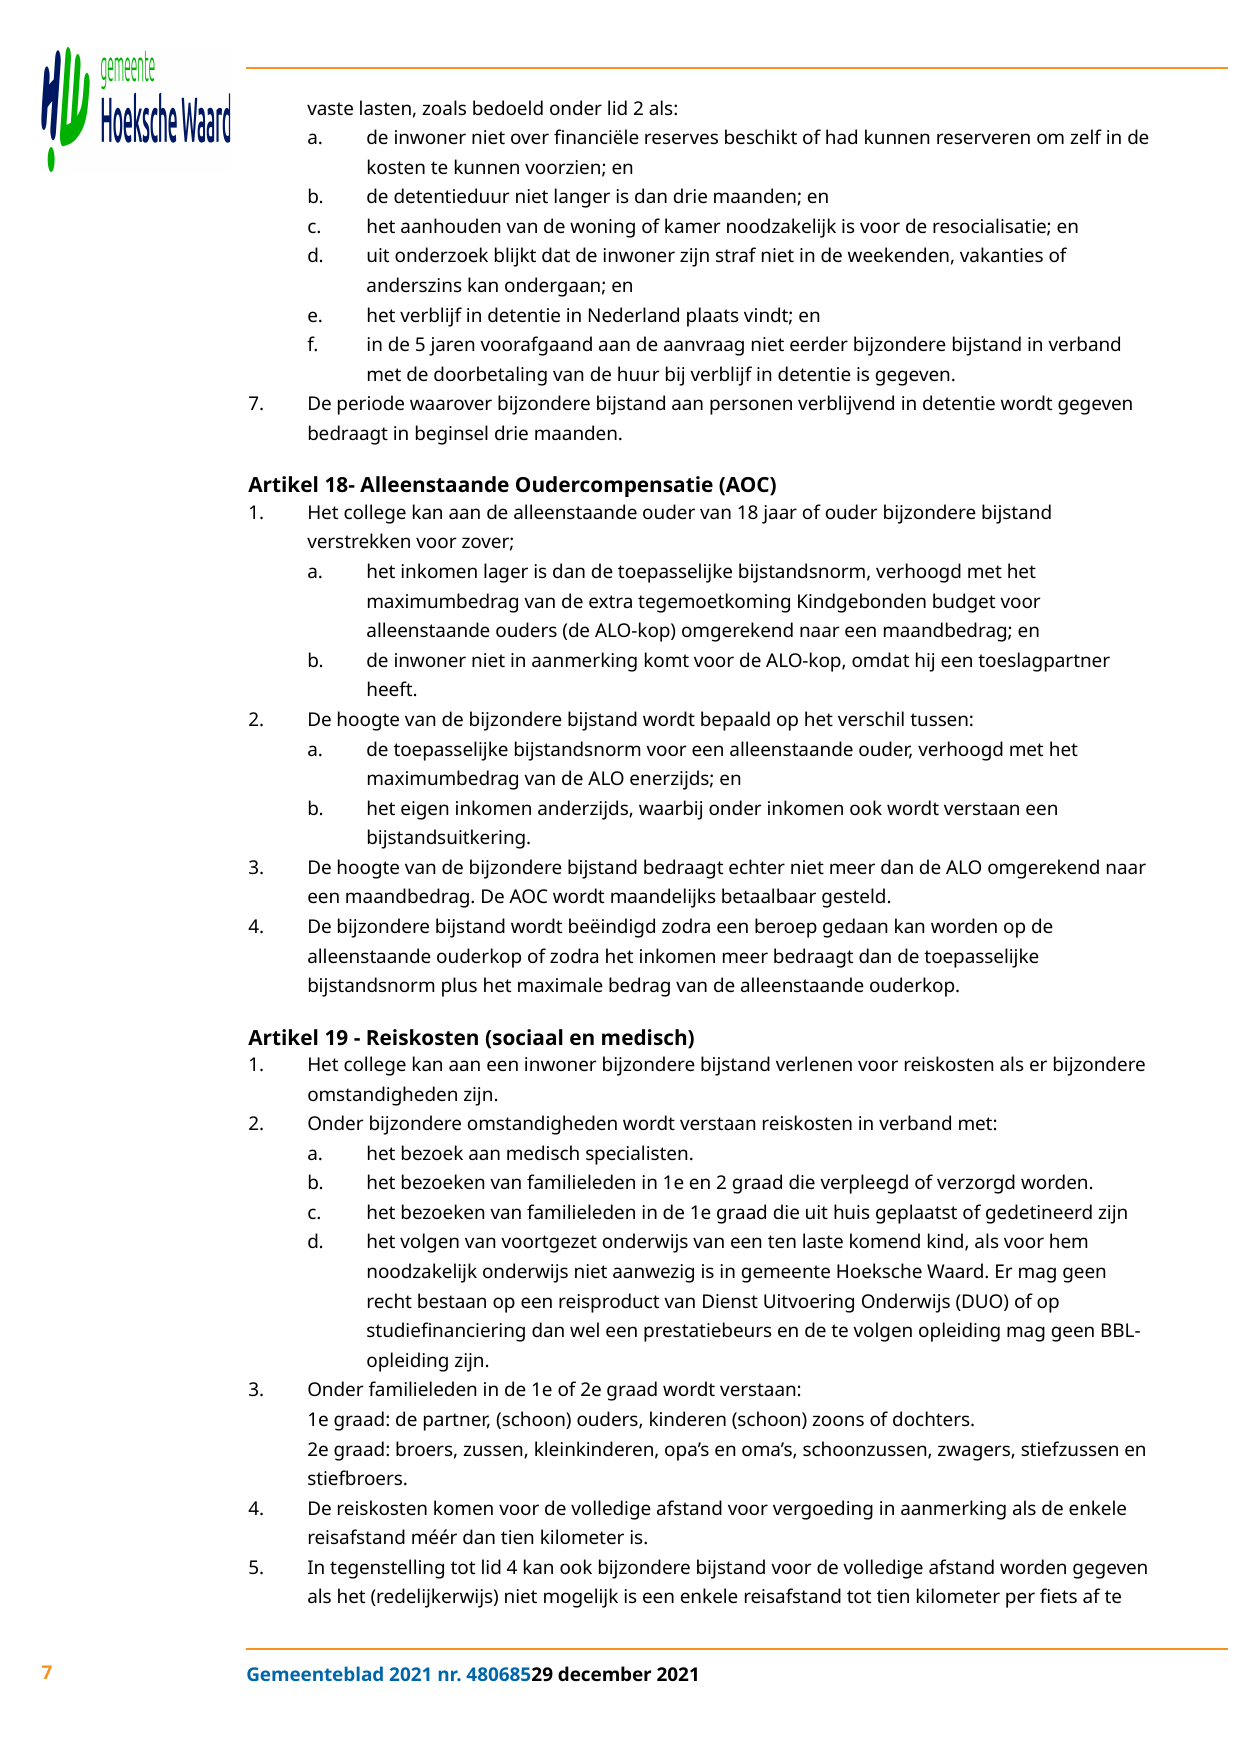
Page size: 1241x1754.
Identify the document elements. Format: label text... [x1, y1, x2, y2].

list uit onderzoek blijkt dat de inwoner zijn straf niet in de weekenden, vakanties of anderszins kan ondergaan; en [307, 243, 1152, 298]
list 2e graad: broers, zussen, kleinkinderen, opa’s en oma’s, schoonzussen, zwagers, stiefzussen en stiefbroers. [248, 1436, 1152, 1491]
list In tegenstelling tot lid 4 kan ook bijzondere bijstand voor de volledige afstand worden gegeven als het (redelijkerwijs) niet mogelijk is een enkele reisafstand tot tien kilometer per fiets af te [248, 1554, 1152, 1609]
list De bijzondere bijstand wordt beëindigd zodra een beroep gedaan kan worden op de alleenstaande ouderkop of zodra het inkomen meer bedraagt dan de toepasselijke bijstandsnorm plus het maximale bedrag van de alleenstaande ouderkop. [248, 913, 1152, 998]
list Onder familieleden in de 1e of 2e graad wordt verstaan: [248, 1377, 1152, 1402]
list het verblijf in detentie in Nederland plaats vindt; en [307, 302, 1152, 328]
list de inwoner niet over financiële reserves beschikt of had kunnen reserveren om zelf in de kosten te kunnen voorzien; en [307, 124, 1152, 180]
list het inkomen lager is dan de toepasselijke bijstandsnorm, verhoogd met het maximumbedrag van de extra tegemoetkoming Kindgebonden budget voor alleenstaande ouders (de ALO-kop) omgerekend naar een maandbedrag; en [307, 558, 1152, 643]
picture [41, 47, 231, 172]
text Artikel 18- Alleenstaande Oudercompensatie (AOC) [248, 471, 1152, 499]
text Artikel 19 - Reiskosten (sociaal en medisch) [248, 1023, 1152, 1051]
list Het college kan aan de alleenstaande ouder van 18 jaar of ouder bijzondere bijstand verstrekken voor zover; [248, 499, 1152, 554]
list De periode waarover bijzondere bijstand aan personen verblijvend in detentie wordt gegeven bedraagt in beginsel drie maanden. [248, 391, 1152, 446]
list het eigen inkomen anderzijds, waarbij onder inkomen ook wordt verstaan een bijstandsuitkering. [307, 795, 1152, 850]
list de inwoner niet in aanmerking komt voor de ALO-kop, omdat hij een toeslagpartner heeft. [307, 647, 1152, 702]
list De reiskosten komen voor de volledige afstand voor vergoeding in aanmerking als de enkele reisafstand méér dan tien kilometer is. [248, 1495, 1152, 1550]
list vaste lasten, zoals bedoeld onder lid 2 als: [248, 95, 1152, 121]
list Onder bijzondere omstandigheden wordt verstaan reiskosten in verband met: [248, 1110, 1152, 1136]
list De hoogte van de bijzondere bijstand bedraagt echter niet meer dan de ALO omgerekend naar een maandbedrag. De AOC wordt maandelijks betaalbaar gesteld. [248, 854, 1152, 909]
list het bezoeken van familieleden in 1e en 2 graad die verpleegd of verzorgd worden. [307, 1169, 1152, 1195]
list het volgen van voortgezet onderwijs van een ten laste komend kind, als voor hem noodzakelijk onderwijs niet aanwezig is in gemeente Hoeksche Waard. Er mag geen recht bestaan op een reisproduct van Dienst Uitvoering Onderwijs (DUO) of op studiefinanciering dan wel een prestatiebeurs en de te volgen opleiding mag geen BBL-opleiding zijn. [307, 1229, 1152, 1373]
list De hoogte van de bijzondere bijstand wordt bepaald op het verschil tussen: [248, 706, 1152, 732]
list het bezoek aan medisch specialisten. [307, 1140, 1152, 1166]
list 1e graad: de partner, (schoon) ouders, kinderen (schoon) zoons of dochters. [248, 1406, 1152, 1432]
list Het college kan aan een inwoner bijzondere bijstand verlenen voor reiskosten als er bijzondere omstandigheden zijn. [248, 1051, 1152, 1107]
list het aanhouden van de woning of kamer noodzakelijk is voor de resocialisatie; en [307, 213, 1152, 239]
list de detentieduur niet langer is dan drie maanden; en [307, 183, 1152, 209]
list de toepasselijke bijstandsnorm voor een alleenstaande ouder, verhoogd met het maximumbedrag van de ALO enerzijds; en [307, 736, 1152, 791]
list het bezoeken van familieleden in de 1e graad die uit huis geplaatst of gedetineerd zijn [307, 1199, 1152, 1225]
list in de 5 jaren voorafgaand aan de aanvraag niet eerder bijzondere bijstand in verband met de doorbetaling van de huur bij verblijf in detentie is gegeven. [307, 331, 1152, 387]
